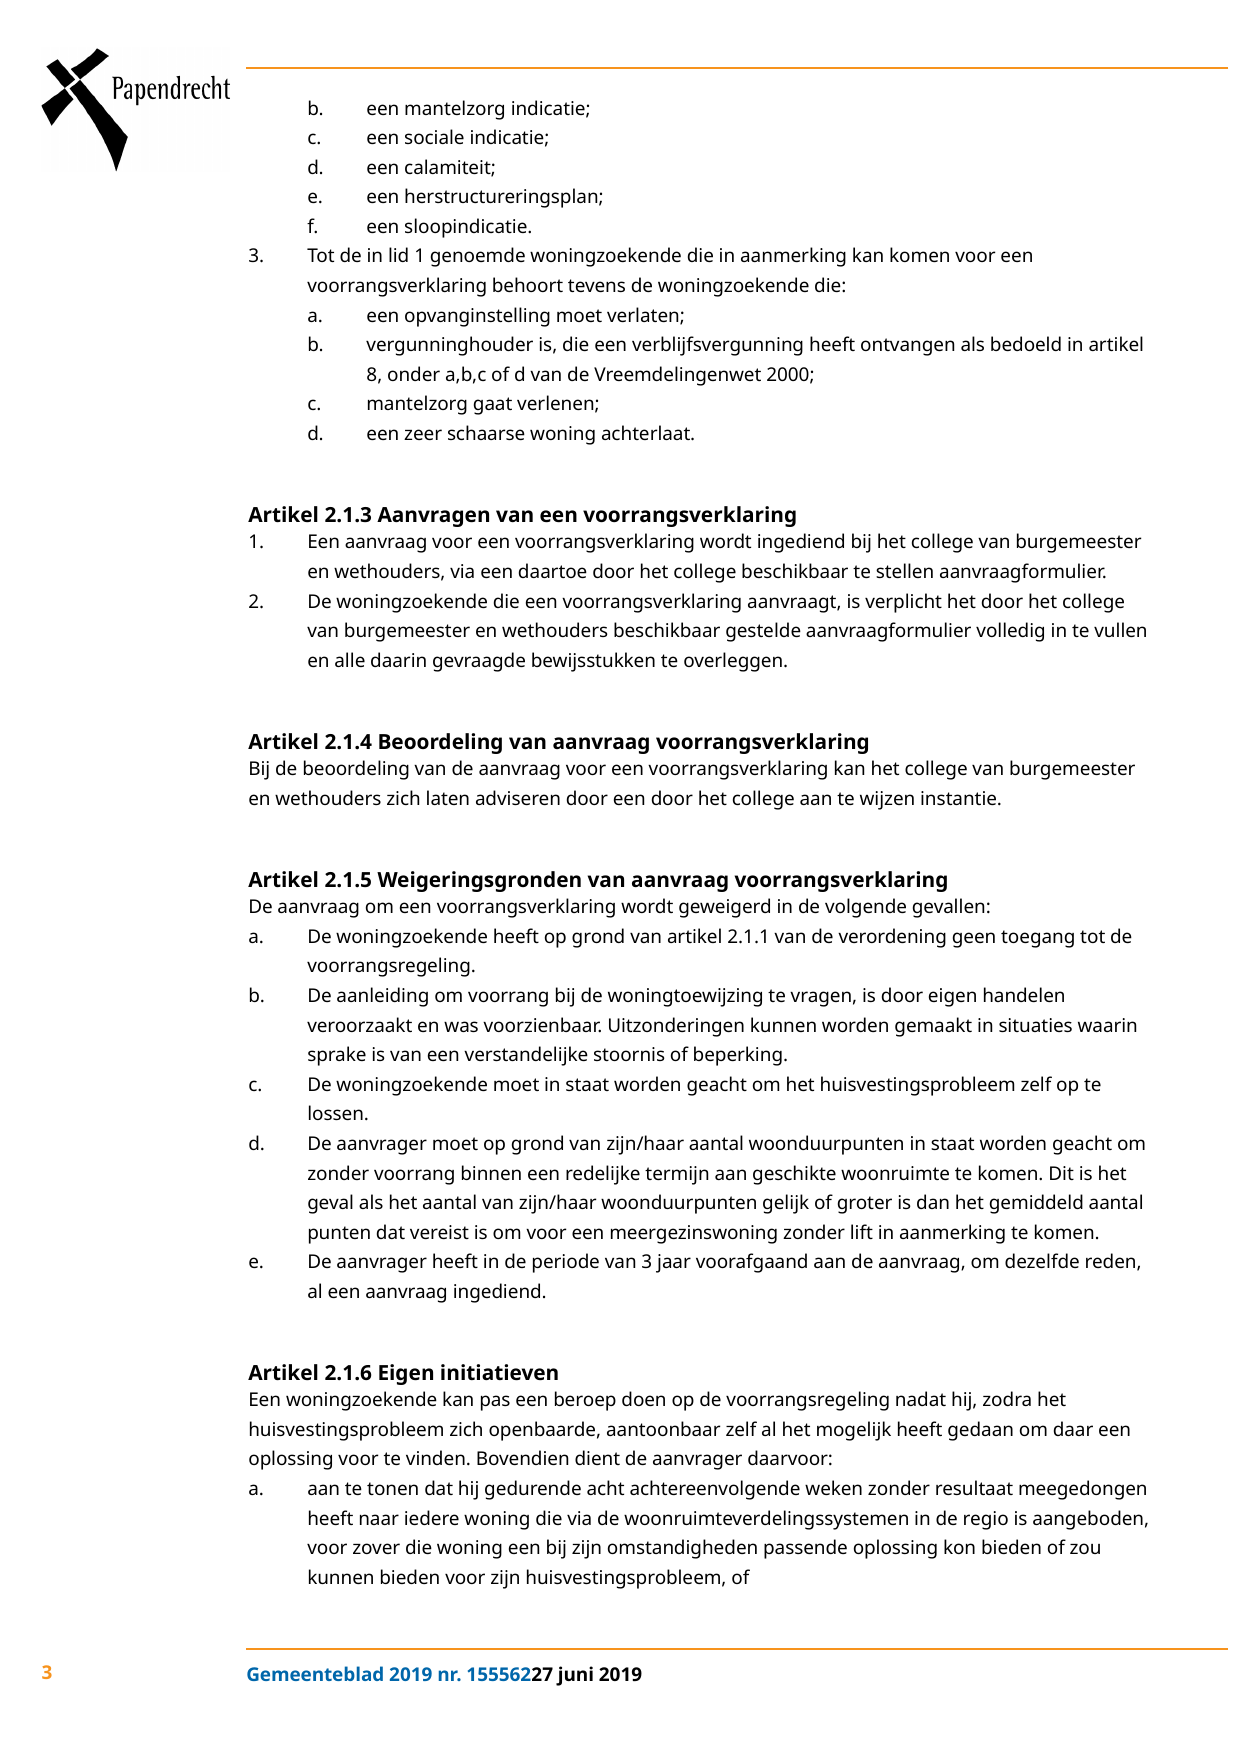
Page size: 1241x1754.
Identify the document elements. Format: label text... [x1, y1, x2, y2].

text Een woningzoekende kan pas een beroep doen op de voorrangsregeling nadat hij, zodra het huisvestingsprobleem zich openbaarde, aantoonbaar zelf al het mogelijk heeft gedaan om daar een oplossing voor te vinden. Bovendien dient de aanvrager daarvoor: [248, 1386, 1152, 1471]
list De woningzoekende moet in staat worden geacht om het huisvestingsprobleem zelf op te lossen. [248, 1071, 1152, 1126]
list De woningzoekende heeft op grond van artikel 2.1.1 van de verordening geen toegang tot de voorrangsregeling. [248, 923, 1152, 978]
text Artikel 2.1.3 Aanvragen van een voorrangsverklaring [248, 500, 1152, 529]
text Artikel 2.1.4 Beoordeling van aanvraag voorrangsverklaring [248, 727, 1152, 755]
list een calamiteit; [307, 154, 1152, 180]
text Artikel 2.1.5 Weigeringsgronden van aanvraag voorrangsverklaring [248, 865, 1152, 893]
list vergunninghouder is, die een verblijfsvergunning heeft ontvangen als bedoeld in artikel 8, onder a,b,c of d van de Vreemdelingenwet 2000; [307, 331, 1152, 387]
list Tot de in lid 1 genoemde woningzoekende die in aanmerking kan komen voor een voorrangsverklaring behoort tevens de woningzoekende die: [248, 243, 1152, 298]
list een zeer schaarse woning achterlaat. [307, 420, 1152, 446]
list De aanleiding om voorrang bij de woningtoewijzing te vragen, is door eigen handelen veroorzaakt en was voorzienbaar. Uitzonderingen kunnen worden gemaakt in situaties waarin sprake is van een verstandelijke stoornis of beperking. [248, 982, 1152, 1067]
list een sociale indicatie; [307, 124, 1152, 150]
text Bij de beoordeling van de aanvraag voor een voorrangsverklaring kan het college van burgemeester en wethouders zich laten adviseren door een door het college aan te wijzen instantie. [248, 755, 1152, 811]
list De woningzoekende die een voorrangsverklaring aanvraagt, is verplicht het door het college van burgemeester en wethouders beschikbaar gestelde aanvraagformulier volledig in te vullen en alle daarin gevraagde bewijsstukken te overleggen. [248, 588, 1152, 673]
list De aanvrager moet op grond van zijn/haar aantal woonduurpunten in staat worden geacht om zonder voorrang binnen een redelijke termijn aan geschikte woonruimte te komen. Dit is het geval als het aantal van zijn/haar woonduurpunten gelijk of groter is dan het gemiddeld aantal punten dat vereist is om voor een meergezinswoning zonder lift in aanmerking te komen. [248, 1130, 1152, 1244]
list een opvanginstelling moet verlaten; [307, 302, 1152, 328]
list Een aanvraag voor een voorrangsverklaring wordt ingediend bij het college van burgemeester en wethouders, via een daartoe door het college beschikbaar te stellen aanvraagformulier. [248, 529, 1152, 584]
list een sloopindicatie. [307, 213, 1152, 239]
list een mantelzorg indicatie; [307, 95, 1152, 121]
text De aanvraag om een voorrangsverklaring wordt geweigerd in de volgende gevallen: [248, 893, 1152, 919]
text Artikel 2.1.6 Eigen initiatieven [248, 1358, 1152, 1386]
list De aanvrager heeft in de periode van 3 jaar voorafgaand aan de aanvraag, om dezelfde reden, al een aanvraag ingediend. [248, 1248, 1152, 1304]
picture [41, 47, 231, 172]
list een herstructureringsplan; [307, 183, 1152, 209]
list mantelzorg gaat verlenen; [307, 391, 1152, 416]
list aan te tonen dat hij gedurende acht achtereenvolgende weken zonder resultaat meegedongen heeft naar iedere woning die via de woonruimteverdelingssystemen in de regio is aangeboden, voor zover die woning een bij zijn omstandigheden passende oplossing kon bieden of zou kunnen bieden voor zijn huisvestingsprobleem, of [248, 1475, 1152, 1590]
